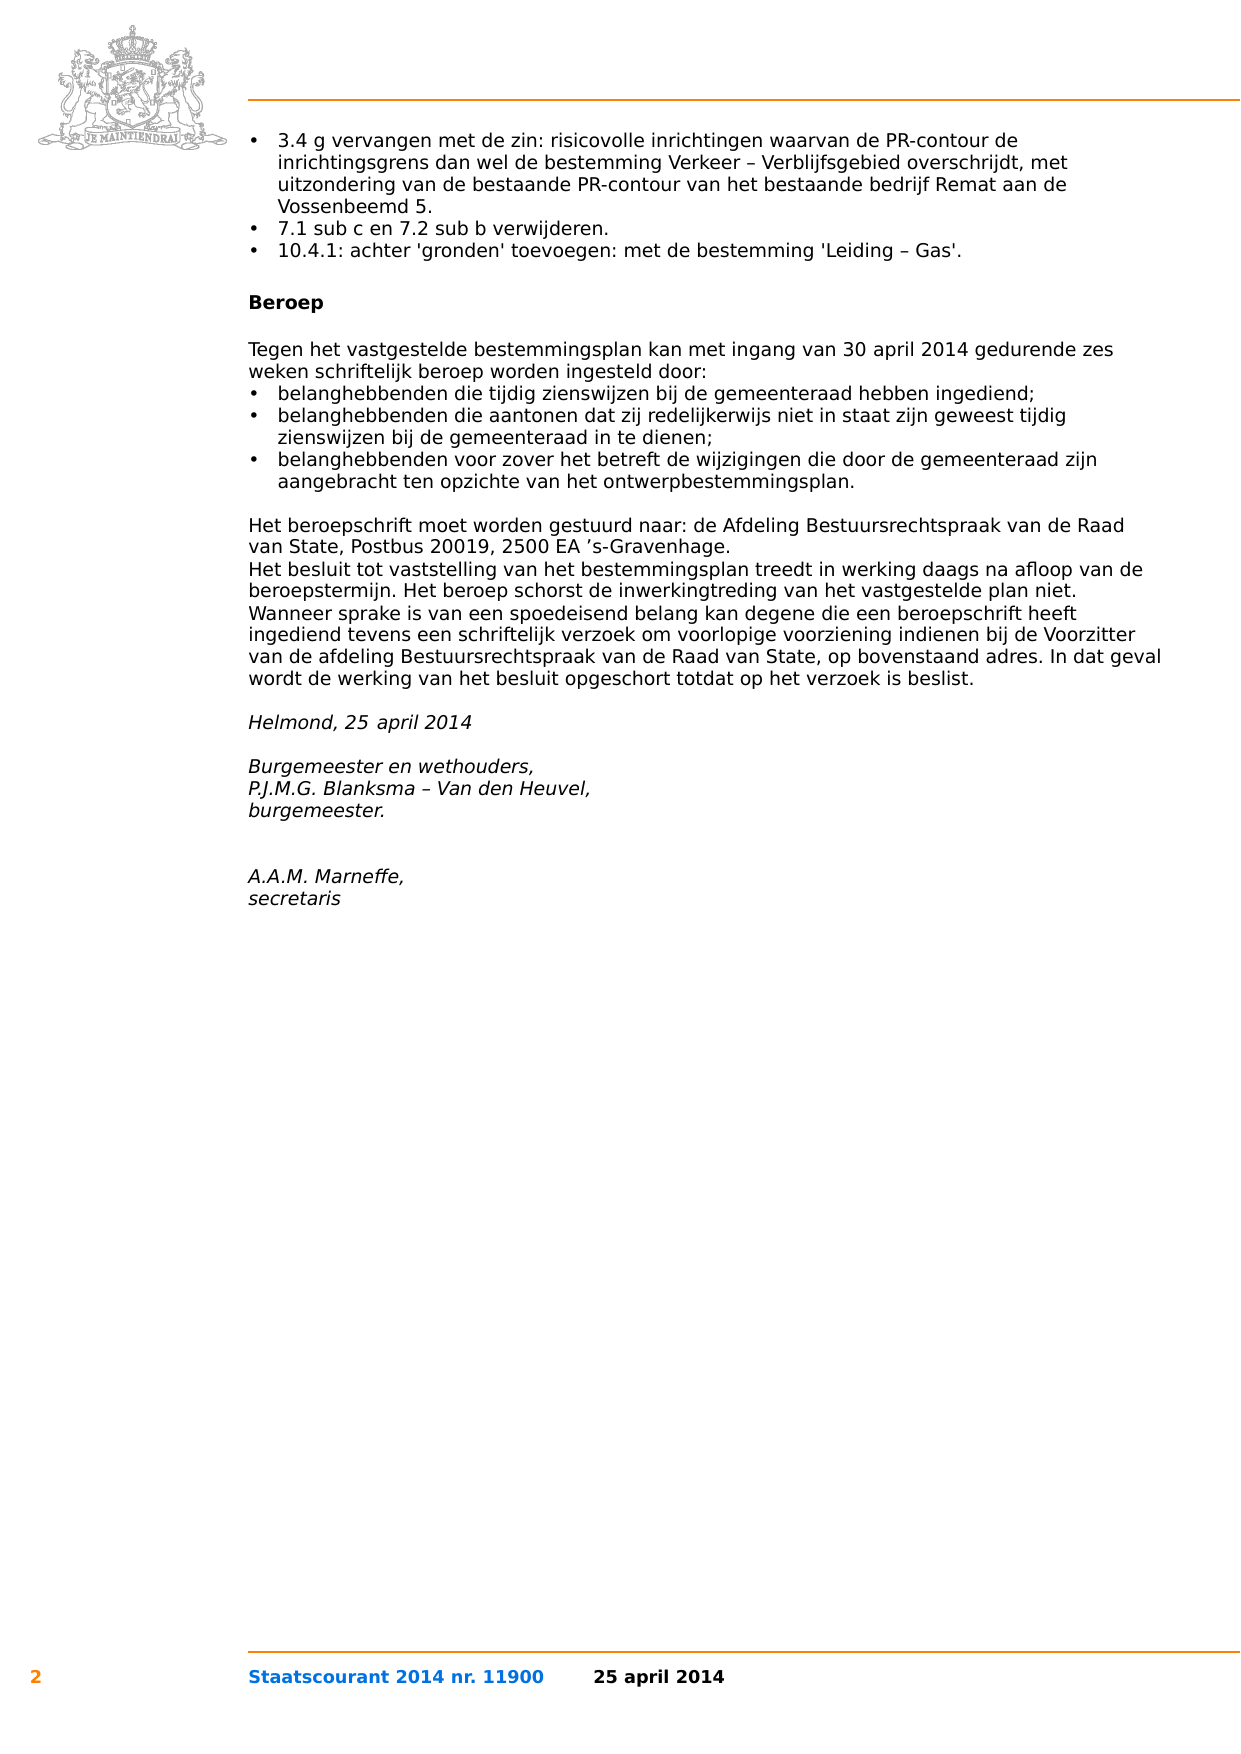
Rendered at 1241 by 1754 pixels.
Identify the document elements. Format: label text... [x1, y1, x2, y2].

text • 10.4.1: achter 'gronden' toevoegen: met de bestemming 'Leiding – Gas'. [248, 240, 1163, 262]
text • 7.1 sub c en 7.2 sub b verwijderen. [248, 218, 1163, 240]
subtitle Beroep [248, 292, 1163, 314]
text A.A.M. Marneffe, secretaris [248, 844, 1163, 910]
text Helmond, 25 april 2014 [248, 712, 1163, 734]
text • belanghebbenden die aantonen dat zij redelijkerwijs niet in staat zijn geweest tijdig zienswijzen bij de gemeenteraad in te dienen; [248, 405, 1163, 449]
text Het besluit tot vaststelling van het bestemmingsplan treedt in werking daags na afloop van de beroepstermijn. Het beroep schorst de inwerkingtreding van het vastgestelde plan niet. Wanneer sprake is van een spoedeisend belang kan degene die een beroepschrift heeft ingediend tevens een schriftelijk verzoek om voorlopige voorziening indienen bij de Voorzitter van de afdeling Bestuursrechtspraak van de Raad van State, op bovenstaand adres. In dat geval wordt de werking van het besluit opgeschort totdat op het verzoek is beslist. [248, 558, 1163, 690]
text • belanghebbenden voor zover het betreft de wijzigingen die door de gemeenteraad zijn aangebracht ten opzichte van het ontwerpbestemmingsplan. [248, 449, 1163, 493]
picture [38, 25, 227, 150]
text Burgemeester en wethouders, P.J.M.G. Blanksma – Van den Heuvel, burgemeester. [248, 756, 1163, 822]
text Het beroepschrift moet worden gestuurd naar: de Afdeling Bestuursrechtspraak van de Raad van State, Postbus 20019, 2500 EA ’s-Gravenhage. [248, 514, 1163, 558]
text Tegen het vastgestelde bestemmingsplan kan met ingang van 30 april 2014 gedurende zes weken schriftelijk beroep worden ingesteld door: [248, 339, 1163, 383]
text • belanghebbenden die tijdig zienswijzen bij de gemeenteraad hebben ingediend; [248, 383, 1163, 405]
text • 3.4 g vervangen met de zin: risicovolle inrichtingen waarvan de PR-contour de inrichtingsgrens dan wel de bestemming Verkeer – Verblijfsgebied overschrijdt, met uitzondering van de bestaande PR-contour van het bestaande bedrijf Remat aan de Vossenbeemd 5. [248, 130, 1163, 218]
